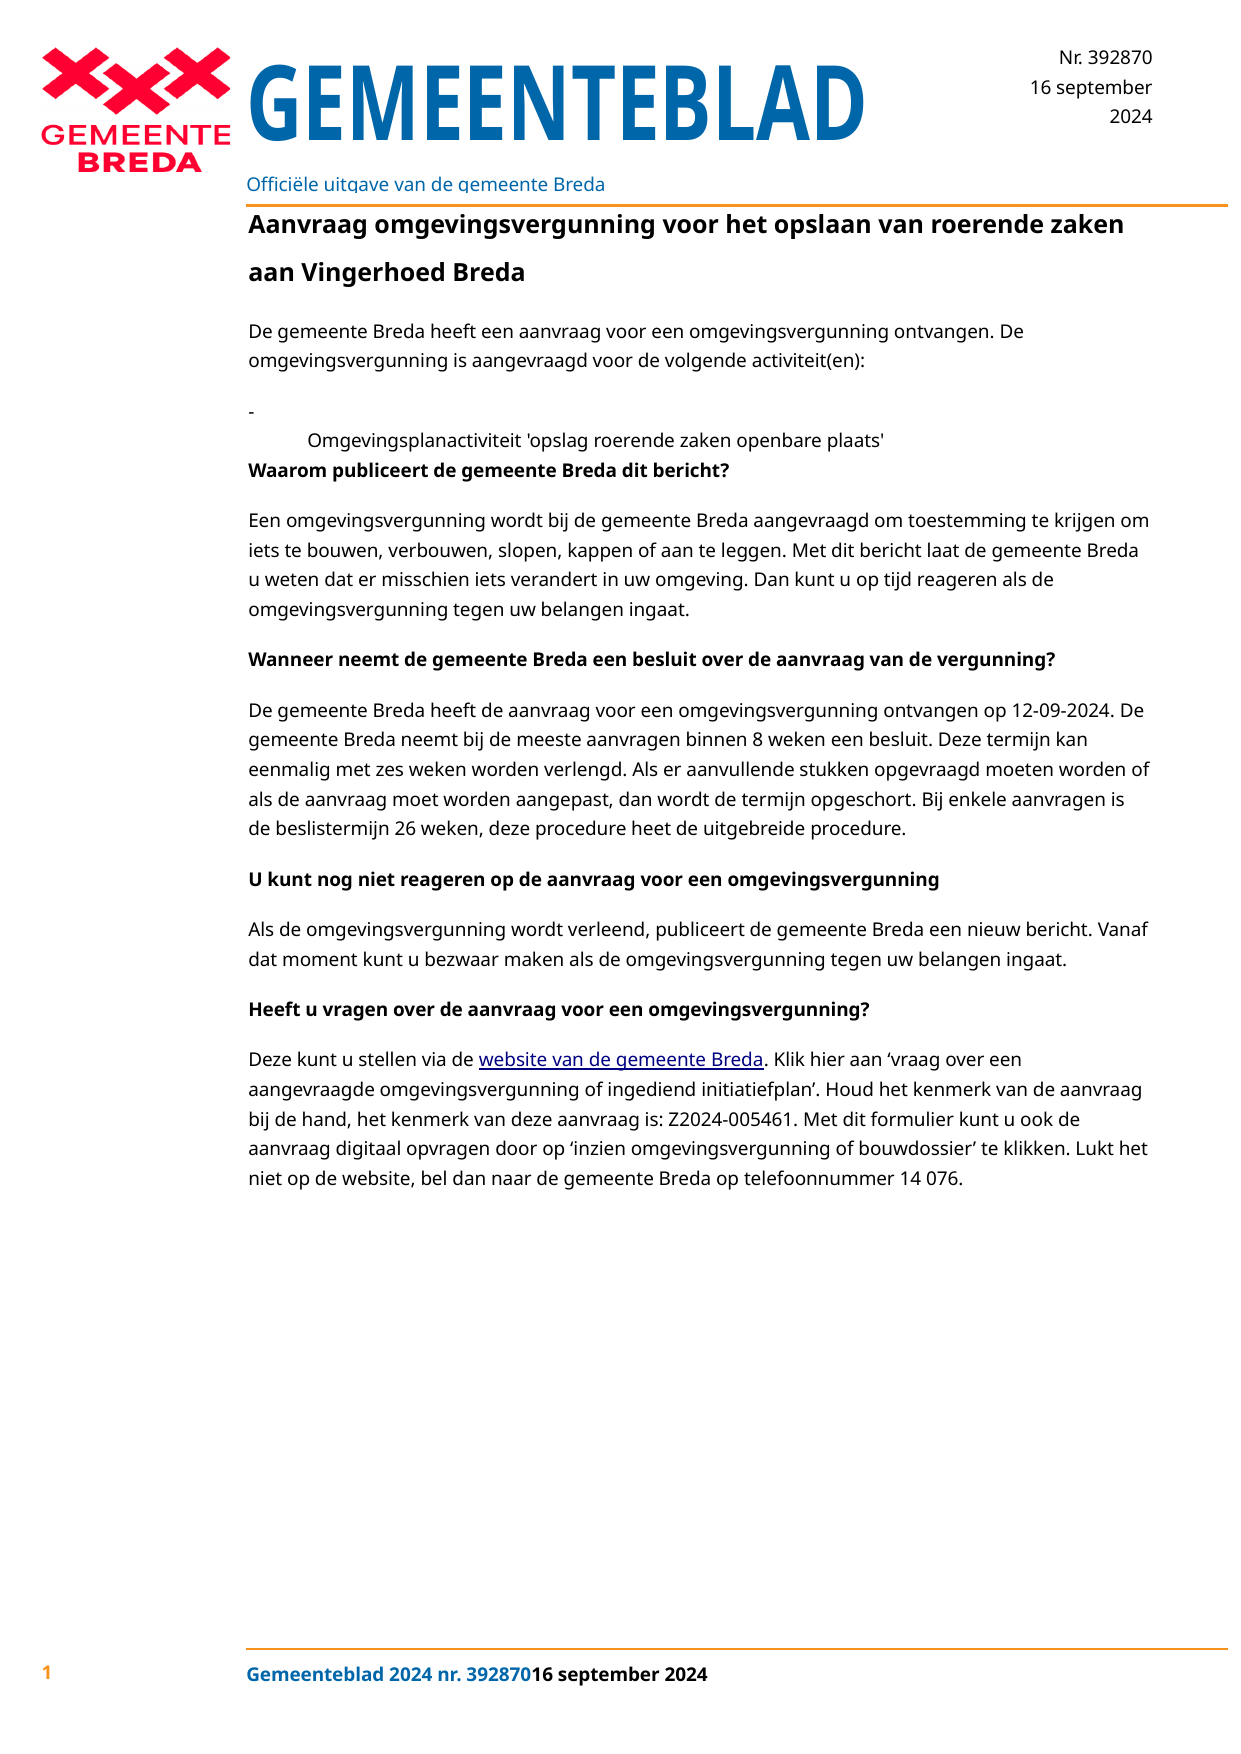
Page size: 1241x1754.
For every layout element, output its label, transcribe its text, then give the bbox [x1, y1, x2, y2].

text Aanvraag omgevingsvergunning voor het opslaan van roerende zaken aan Vingerhoed Breda [248, 207, 1152, 288]
text Een omgevingsvergunning wordt bij de gemeente Breda aangevraagd om toestemming te krijgen om iets te bouwen, verbouwen, slopen, kappen of aan te leggen. Met dit bericht laat de gemeente Breda u weten dat er misschien iets verandert in uw omgeving. Dan kunt u op tijd reageren als de omgevingsvergunning tegen uw belangen ingaat. [248, 507, 1152, 622]
text Als de omgevingsvergunning wordt verleend, publiceert de gemeente Breda een nieuw bericht. Vanaf dat moment kunt u bezwaar maken als de omgevingsvergunning tegen uw belangen ingaat. [248, 916, 1152, 972]
text Heeft u vragen over de aanvraag voor een omgevingsvergunning? [248, 996, 1152, 1022]
text Wanneer neemt de gemeente Breda een besluit over de aanvraag van de vergunning? [248, 647, 1152, 672]
picture [41, 47, 231, 172]
text De gemeente Breda heeft de aanvraag voor een omgevingsvergunning ontvangen op 12-09-2024. De gemeente Breda neemt bij de meeste aanvragen binnen 8 weken een besluit. Deze termijn kan eenmalig met zes weken worden verlengd. Als er aanvullende stukken opgevraagd moeten worden of als de aanvraag moet worden aangepast, dan wordt de termijn opgeschort. Bij enkele aanvragen is de beslistermijn 26 weken, deze procedure heet de uitgebreide procedure. [248, 697, 1152, 841]
list Omgevingsplanactiviteit 'opslag roerende zaken openbare plaats' [248, 427, 1152, 453]
text Waarom publiceert de gemeente Breda dit bericht? [248, 457, 1152, 483]
text Deze kunt u stellen via de website van de gemeente Breda. Klik hier aan ‘vraag over een aangevraagde omgevingsvergunning of ingediend initiatiefplan’. Houd het kenmerk van de aanvraag bij de hand, het kenmerk van deze aanvraag is: Z2024-005461. Met dit formulier kunt u ook de aanvraag digitaal opvragen door op ‘inzien omgevingsvergunning of bouwdossier’ te klikken. Lukt het niet op de website, bel dan naar de gemeente Breda op telefoonnummer 14 076. [248, 1047, 1152, 1191]
text U kunt nog niet reageren op de aanvraag voor een omgevingsvergunning [248, 866, 1152, 892]
text De gemeente Breda heeft een aanvraag voor een omgevingsvergunning ontvangen. De omgevingsvergunning is aangevraagd voor de volgende activiteit(en): [248, 318, 1152, 373]
